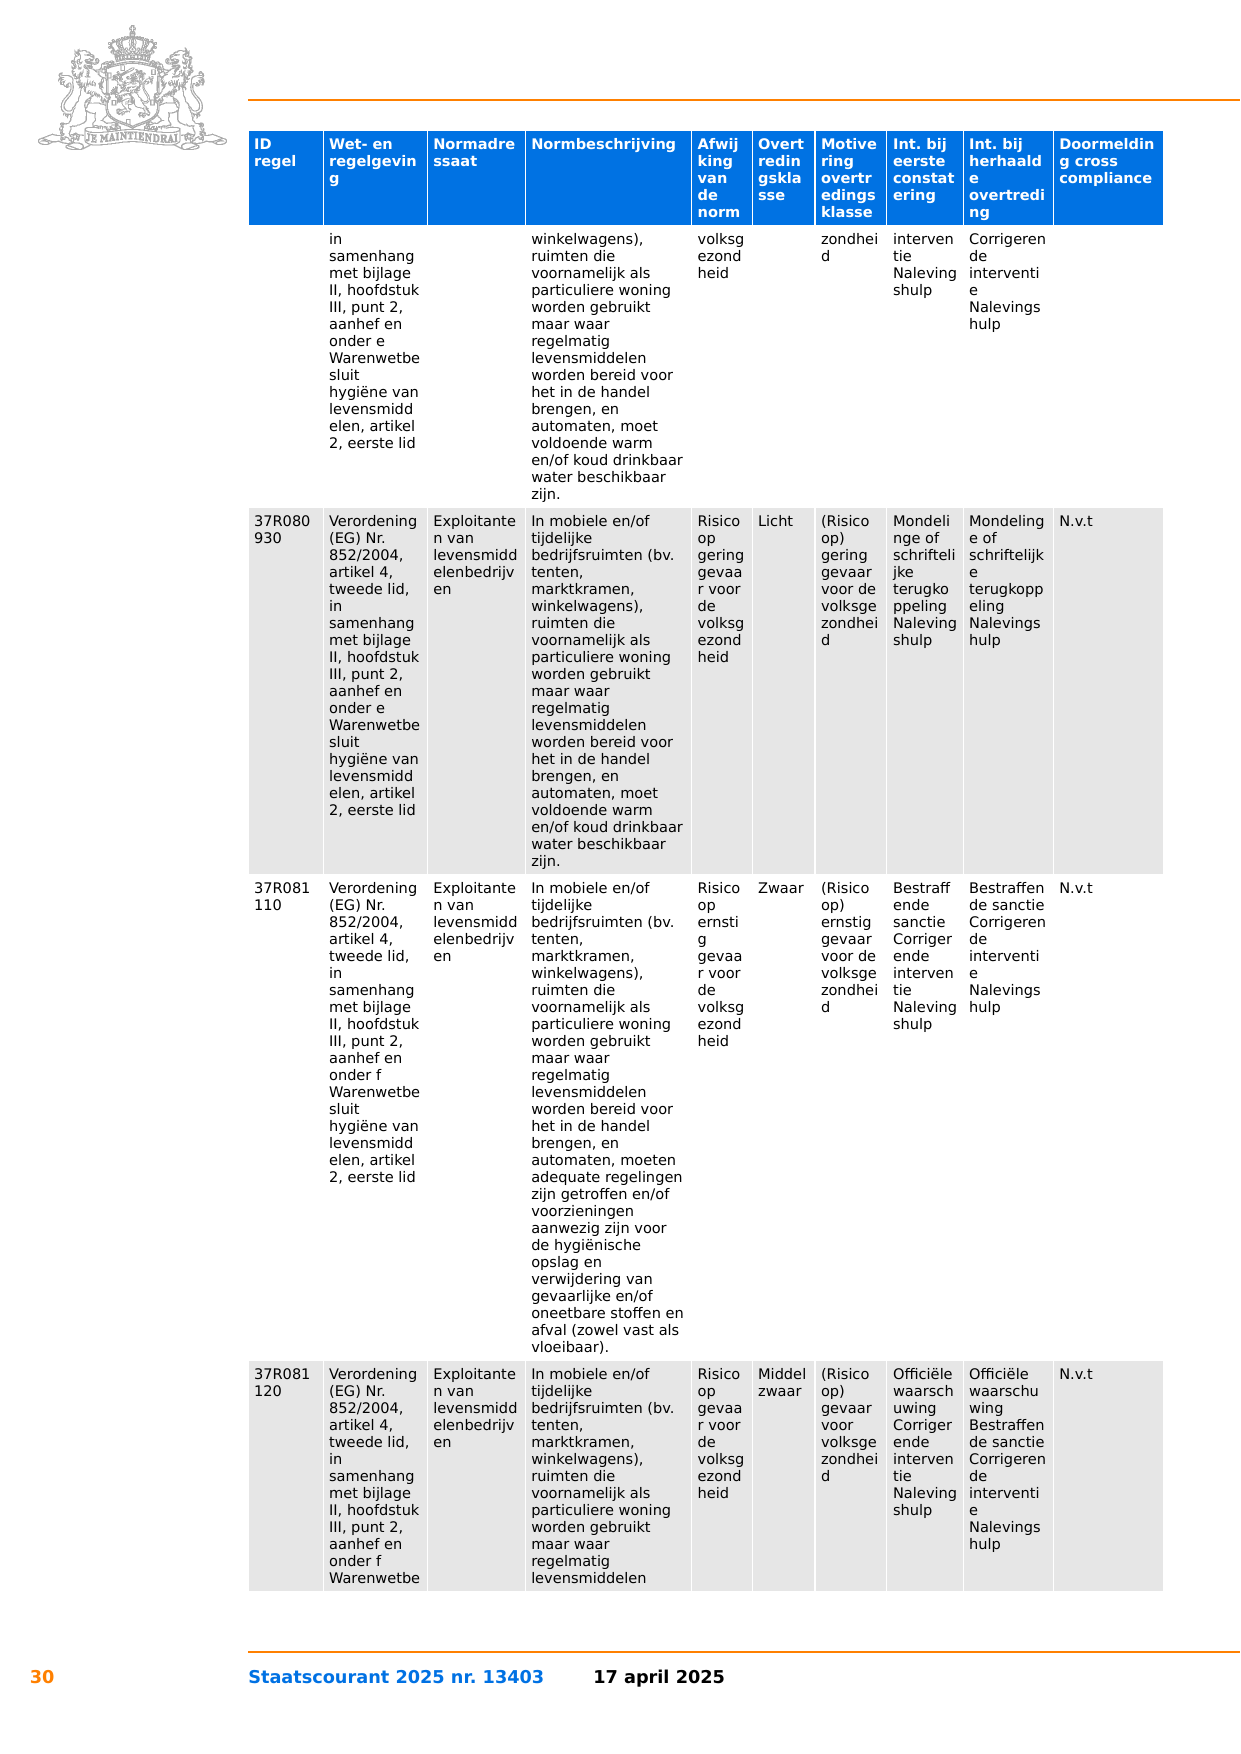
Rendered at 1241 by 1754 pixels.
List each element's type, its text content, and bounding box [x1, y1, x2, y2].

table_cell [249, 226, 323, 507]
table_cell Licht [753, 508, 814, 874]
table_cell In mobiele en/of tijdelijke bedrijfsruimten (bv. tenten, marktkramen, winkelwagens), ruimten die voornamelijk als particuliere woning worden gebruikt maar waar regelmatig levensmiddelen [526, 1361, 691, 1591]
table_cell 37R081120 [249, 1361, 323, 1591]
table_cell [428, 226, 525, 507]
table_cell Officiële waarschuwing Corrigerende interventie Nalevingshulp [887, 1361, 963, 1591]
table_cell Bestraffende sanctie Corrigerende interventie Nalevingshulp [887, 875, 963, 1360]
table_header Wet- en regelgeving [324, 131, 427, 225]
table_cell [1054, 226, 1163, 507]
table_cell N.v.t [1054, 508, 1163, 874]
table_cell Bestraffende sanctie Corrigerende interventie Nalevingshulp [964, 875, 1053, 1360]
table_cell Exploitanten van levensmiddelenbedrijven [428, 508, 525, 874]
table_header Int. bij eerste constatering [887, 131, 963, 225]
table_cell (Risico op) ernstig gevaar voor de volksgezondheid [816, 875, 886, 1360]
table_cell Exploitanten van levensmiddelenbedrijven [428, 1361, 525, 1591]
table_cell Officiële waarschuwing Bestraffende sanctie Corrigerende interventie Nalevingshulp [964, 1361, 1053, 1591]
table_cell [753, 226, 814, 507]
table_cell 37R080930 [249, 508, 323, 874]
table_cell Middelzwaar [753, 1361, 814, 1591]
table_cell In mobiele en/of tijdelijke bedrijfsruimten (bv. tenten, marktkramen, winkelwagens), ruimten die voornamelijk als particuliere woning worden gebruikt maar waar regelmatig levensmiddelen worden bereid voor het in de handel brengen, en automaten, moeten adequate regelingen zijn getroffen en/of voorzieningen aanwezig zijn voor de hygiënische opslag en verwijdering van gevaarlijke en/of oneetbare stoffen en afval (zowel vast als vloeibaar). [526, 875, 691, 1360]
table_cell (Risico op) gevaar voor volksgezondheid [816, 1361, 886, 1591]
table_cell (Risico op) gering gevaar voor de volksgezondheid [816, 508, 886, 874]
table_cell volksgezondheid [692, 226, 752, 507]
table_cell N.v.t [1054, 875, 1163, 1360]
table_cell zondheid [816, 226, 886, 507]
table_cell In mobiele en/of tijdelijke bedrijfsruimten (bv. tenten, marktkramen, winkelwagens), ruimten die voornamelijk als particuliere woning worden gebruikt maar waar regelmatig levensmiddelen worden bereid voor het in de handel brengen, en automaten, moet voldoende warm en/of koud drinkbaar water beschikbaar zijn. [526, 508, 691, 874]
table_header Overtredingsklasse [753, 131, 814, 225]
table_header Normadressaat [428, 131, 525, 225]
table_cell Verordening (EG) Nr. 852/2004, artikel 4, tweede lid, in samenhang met bijlage II, hoofdstuk III, punt 2, aanhef en onder e Warenwetbesluit hygiëne van levensmiddelen, artikel 2, eerste lid [324, 508, 427, 874]
table_cell 37R081110 [249, 875, 323, 1360]
table_cell Zwaar [753, 875, 814, 1360]
table_cell interventie Nalevingshulp [887, 226, 963, 507]
table_cell Verordening (EG) Nr. 852/2004, artikel 4, tweede lid, in samenhang met bijlage II, hoofdstuk III, punt 2, aanhef en onder f Warenwetbe [324, 1361, 427, 1591]
table_header ID regel [249, 131, 323, 225]
table_cell Mondelinge of schriftelijke terugkoppeling Nalevingshulp [887, 508, 963, 874]
table_cell Risico op ernstig gevaar voor de volksgezondheid [692, 875, 752, 1360]
table_cell Risico op gevaar voor de volksgezondheid [692, 1361, 752, 1591]
table_header Doormelding cross compliance [1054, 131, 1163, 225]
table_cell Corrigerende interventie Nalevingshulp [964, 226, 1053, 507]
table_header Motivering overtredingsklasse [816, 131, 886, 225]
table_cell N.v.t [1054, 1361, 1163, 1591]
table_cell Mondelinge of schriftelijke terugkoppeling Nalevingshulp [964, 508, 1053, 874]
table_header Normbeschrijving [526, 131, 691, 225]
table_cell in samenhang met bijlage II, hoofdstuk III, punt 2, aanhef en onder e Warenwetbesluit hygiëne van levensmiddelen, artikel 2, eerste lid [324, 226, 427, 507]
table_header Afwijking van de norm [692, 131, 752, 225]
picture [38, 25, 227, 150]
table_cell Exploitanten van levensmiddelenbedrijven [428, 875, 525, 1360]
table_cell Risico op gering gevaar voor de volksgezondheid [692, 508, 752, 874]
table_header Int. bij herhaalde overtreding [964, 131, 1053, 225]
table_cell Verordening (EG) Nr. 852/2004, artikel 4, tweede lid, in samenhang met bijlage II, hoofdstuk III, punt 2, aanhef en onder f Warenwetbesluit hygiëne van levensmiddelen, artikel 2, eerste lid [324, 875, 427, 1360]
table_cell winkelwagens), ruimten die voornamelijk als particuliere woning worden gebruikt maar waar regelmatig levensmiddelen worden bereid voor het in de handel brengen, en automaten, moet voldoende warm en/of koud drinkbaar water beschikbaar zijn. [526, 226, 691, 507]
